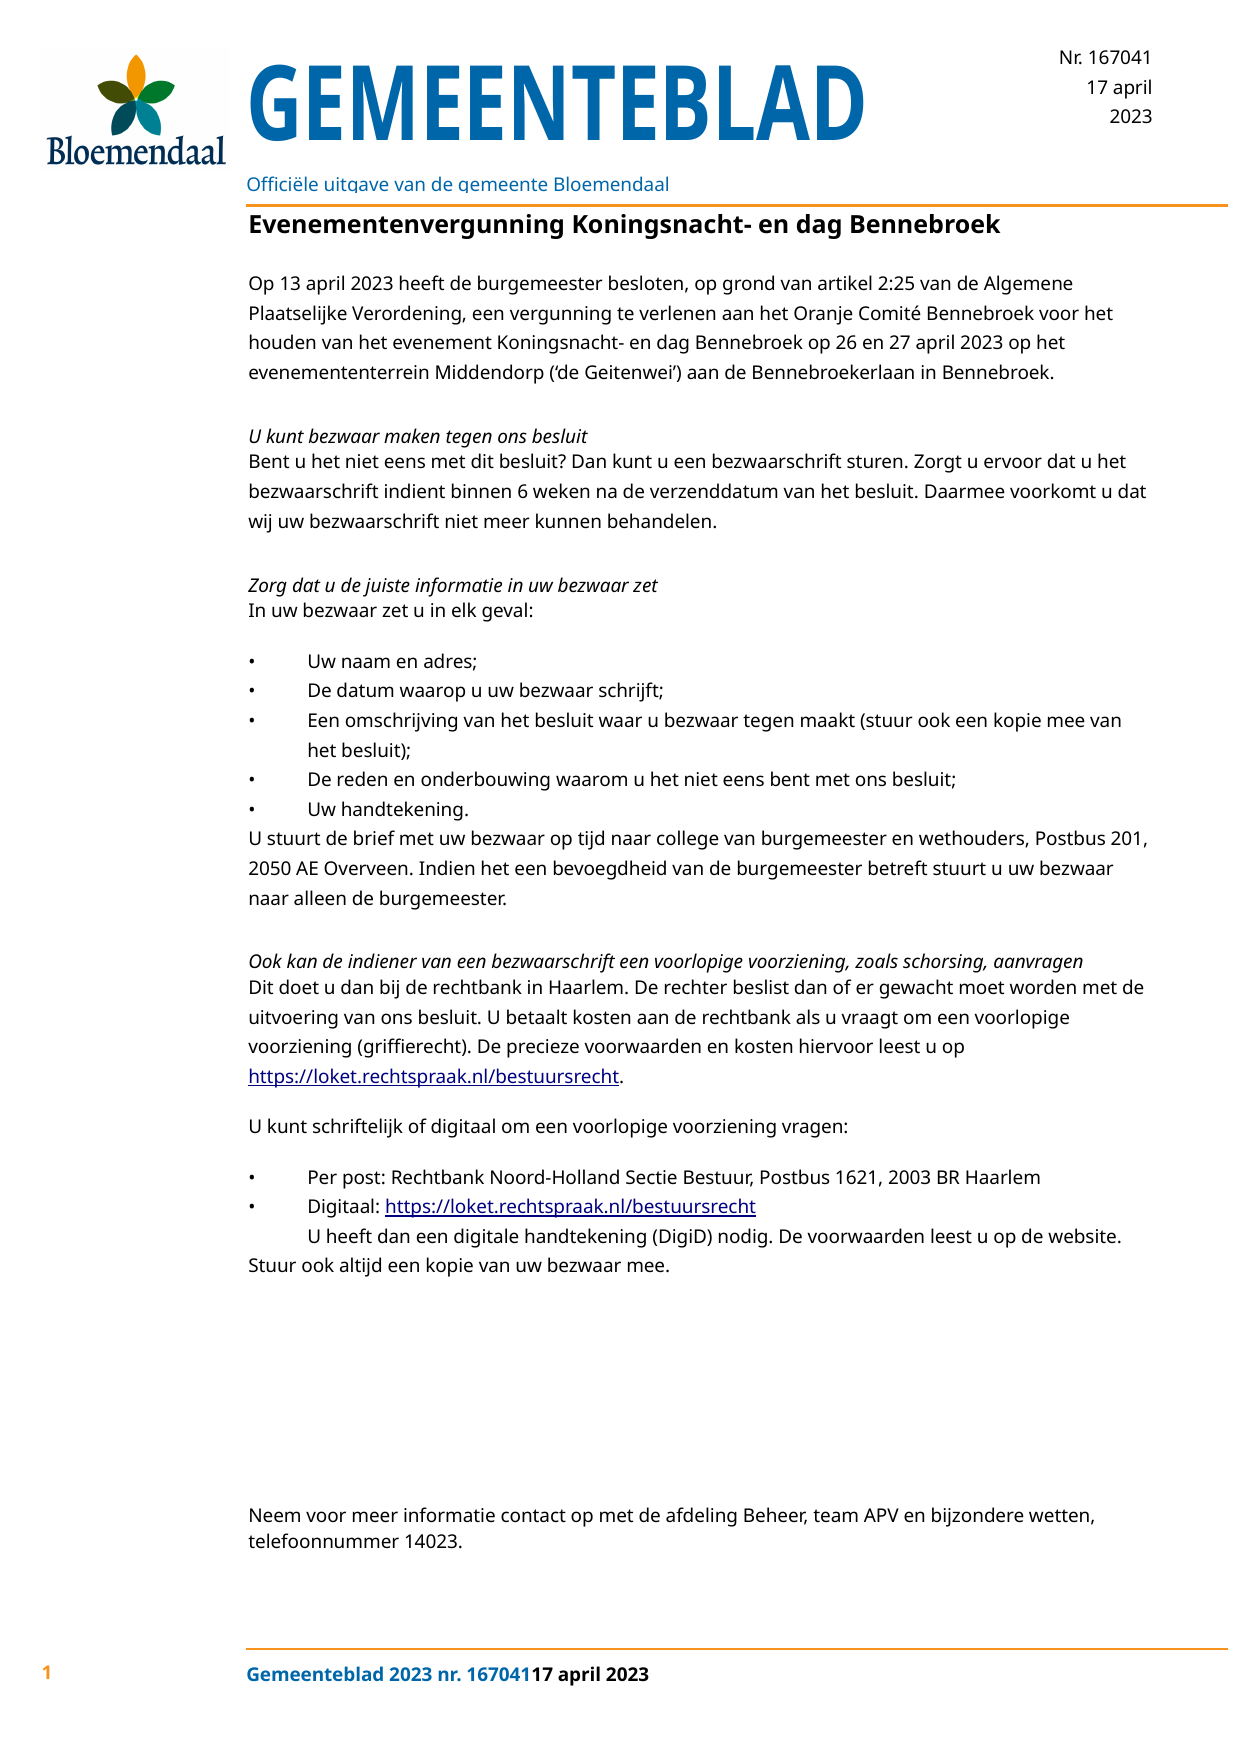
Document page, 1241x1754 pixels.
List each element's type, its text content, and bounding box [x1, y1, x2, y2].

list U heeft dan een digitale handtekening (DigiD) nodig. De voorwaarden leest u op de website. [248, 1223, 1152, 1249]
text Evenementenvergunning Koningsnacht- en dag Bennebroek [248, 207, 1152, 241]
text Neem voor meer informatie contact op met de afdeling Beheer, team APV en bijzondere wetten, telefoonnummer 14023. [248, 1502, 1152, 1554]
list De datum waarop u uw bezwaar schrijft; [248, 678, 1152, 703]
text Ook kan de indiener van een bezwaarschrift een voorlopige voorziening, zoals schorsing, aanvragen [248, 949, 1152, 974]
list Per post: Rechtbank Noord-Holland Sectie Bestuur, Postbus 1621, 2003 BR Haarlem [248, 1164, 1152, 1190]
text Stuur ook altijd een kopie van uw bezwaar mee. [248, 1253, 1152, 1278]
text Zorg dat u de juiste informatie in uw bezwaar zet [248, 572, 1152, 598]
text U stuurt de brief met uw bezwaar op tijd naar college van burgemeester en wethouders, Postbus 201, 2050 AE Overveen. Indien het een bevoegdheid van de burgemeester betreft stuurt u uw bezwaar naar alleen de burgemeester. [248, 826, 1152, 910]
list De reden en onderbouwing waarom u het niet eens bent met ons besluit; [248, 766, 1152, 792]
picture [41, 47, 231, 172]
text U kunt schriftelijk of digitaal om een voorlopige voorziening vragen: [248, 1113, 1152, 1139]
list Digitaal: https://loket.rechtspraak.nl/bestuursrecht [248, 1193, 1152, 1219]
list Een omschrijving van het besluit waar u bezwaar tegen maakt (stuur ook een kopie mee van het besluit); [248, 707, 1152, 762]
text Dit doet u dan bij de rechtbank in Haarlem. De rechter beslist dan of er gewacht moet worden met de uitvoering van ons besluit. U betaalt kosten aan de rechtbank als u vraagt om een voorlopige voorziening (griffierecht). De precieze voorwaarden en kosten hiervoor leest u op https://loket.rechtspraak.nl/bestuursrecht. [248, 974, 1152, 1089]
text Bent u het niet eens met dit besluit? Dan kunt u een bezwaarschrift sturen. Zorgt u ervoor dat u het bezwaarschrift indient binnen 6 weken na de verzenddatum van het besluit. Daarmee voorkomt u dat wij uw bezwaarschrift niet meer kunnen behandelen. [248, 449, 1152, 534]
text In uw bezwaar zet u in elk geval: [248, 598, 1152, 623]
text U kunt bezwaar maken tegen ons besluit [248, 423, 1152, 449]
text Op 13 april 2023 heeft de burgemeester besloten, op grond van artikel 2:25 van de Algemene Plaatselijke Verordening, een vergunning te verlenen aan het Oranje Comité Bennebroek voor het houden van het evenement Koningsnacht- en dag Bennebroek op 26 en 27 april 2023 op het evenemententerrein Middendorp (‘de Geitenwei’) aan de Bennebroekerlaan in Bennebroek. [248, 270, 1152, 385]
list Uw handtekening. [248, 796, 1152, 822]
list Uw naam en adres; [248, 648, 1152, 674]
